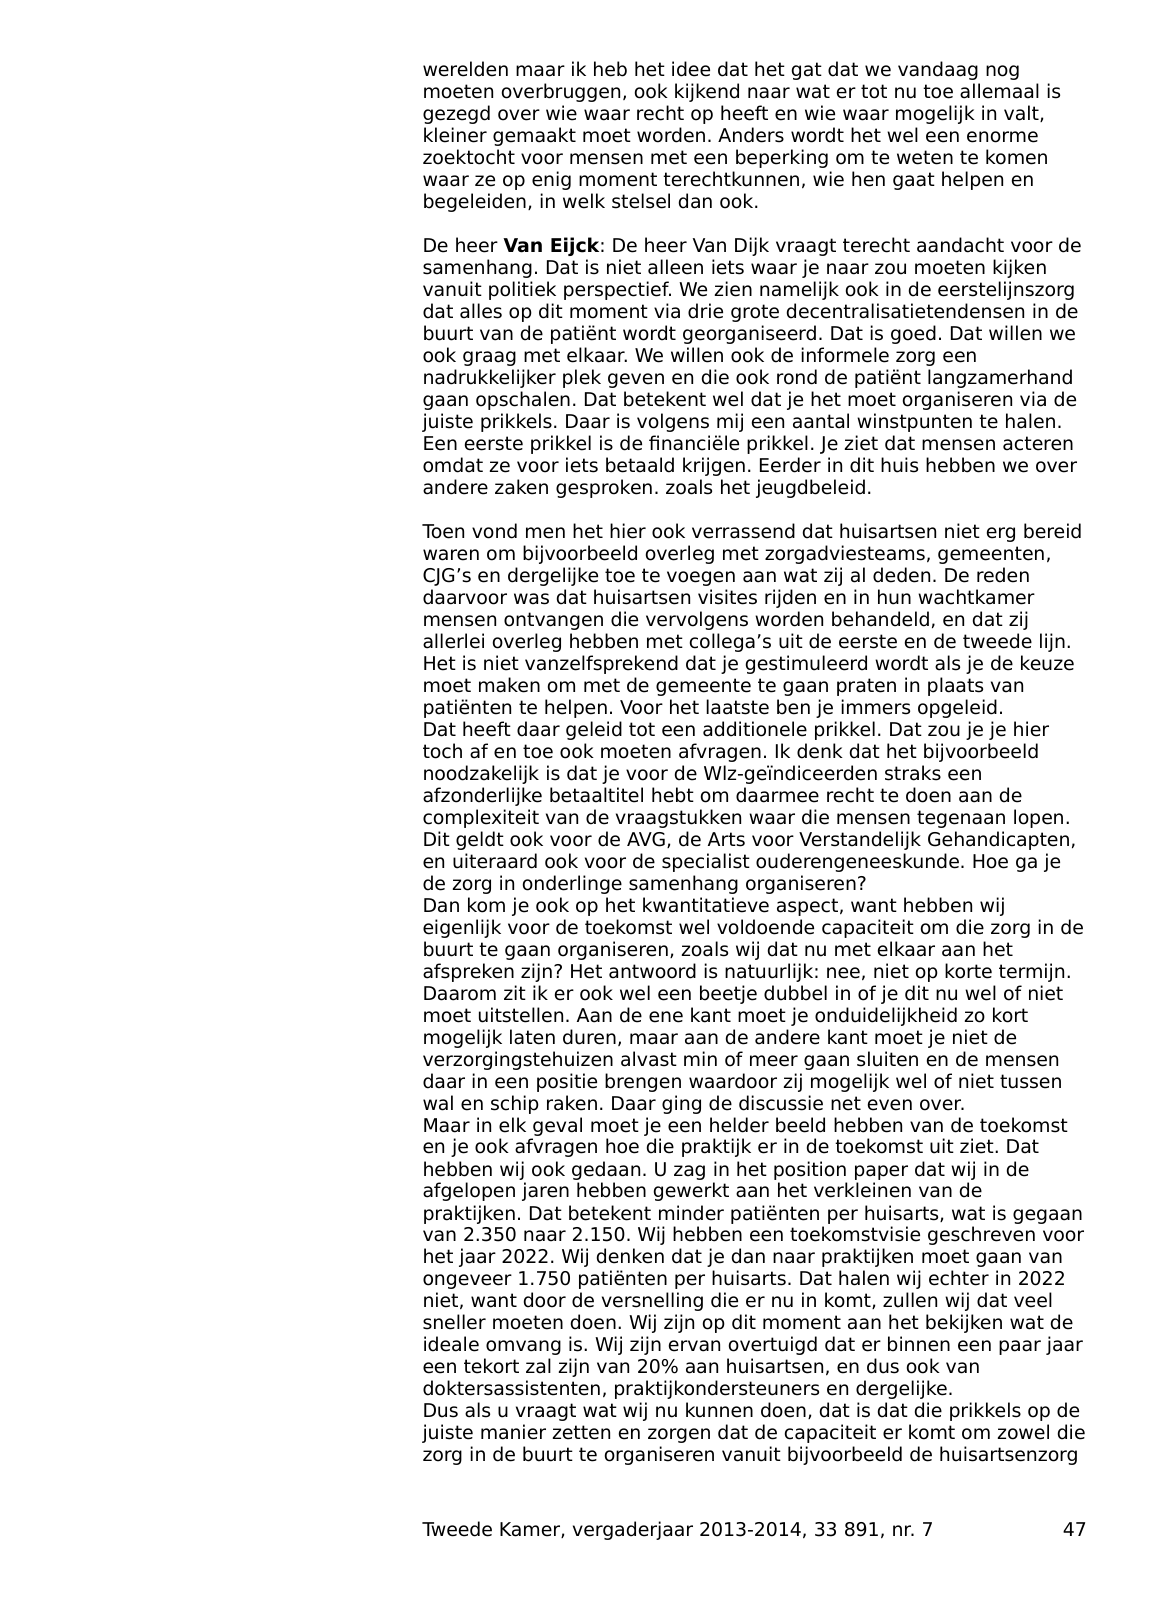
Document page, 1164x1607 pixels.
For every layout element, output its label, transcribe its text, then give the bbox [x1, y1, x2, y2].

text Dus als u vraagt wat wij nu kunnen doen, dat is dat die prikkels op de juiste manier zetten en zorgen dat de capaciteit er komt om zowel die zorg in de buurt te organiseren vanuit bijvoorbeeld de huisartsenzorg [422, 1400, 1087, 1466]
text Dit geldt ook voor de AVG, de Arts voor Verstandelijk Gehandicapten, en uiteraard ook voor de specialist ouderengeneeskunde. Hoe ga je de zorg in onderlinge samenhang organiseren? [422, 829, 1087, 895]
text Dat heeft daar geleid tot een additionele prikkel. Dat zou je je hier toch af en toe ook moeten afvragen. Ik denk dat het bijvoorbeeld noodzakelijk is dat je voor de Wlz-geïndiceerden straks een afzonderlijke betaaltitel hebt om daarmee recht te doen aan de complexiteit van de vraagstukken waar die mensen tegenaan lopen. [422, 719, 1087, 829]
text werelden maar ik heb het idee dat het gat dat we vandaag nog moeten overbruggen, ook kijkend naar wat er tot nu toe allemaal is gezegd over wie waar recht op heeft en wie waar mogelijk in valt, kleiner gemaakt moet worden. Anders wordt het wel een enorme zoektocht voor mensen met een beperking om te weten te komen waar ze op enig moment terechtkunnen, wie hen gaat helpen en begeleiden, in welk stelsel dan ook. [422, 59, 1087, 213]
text Toen vond men het hier ook verrassend dat huisartsen niet erg bereid waren om bijvoorbeeld overleg met zorgadviesteams, gemeenten, CJG’s en dergelijke toe te voegen aan wat zij al deden. De reden daarvoor was dat huisartsen visites rijden en in hun wachtkamer mensen ontvangen die vervolgens worden behandeld, en dat zij allerlei overleg hebben met collega’s uit de eerste en de tweede lijn. Het is niet vanzelfsprekend dat je gestimuleerd wordt als je de keuze moet maken om met de gemeente te gaan praten in plaats van patiënten te helpen. Voor het laatste ben je immers opgeleid. [422, 521, 1087, 719]
text Dan kom je ook op het kwantitatieve aspect, want hebben wij eigenlijk voor de toekomst wel voldoende capaciteit om die zorg in de buurt te gaan organiseren, zoals wij dat nu met elkaar aan het afspreken zijn? Het antwoord is natuurlijk: nee, niet op korte termijn. Daarom zit ik er ook wel een beetje dubbel in of je dit nu wel of niet moet uitstellen. Aan de ene kant moet je onduidelijkheid zo kort mogelijk laten duren, maar aan de andere kant moet je niet de verzorgingstehuizen alvast min of meer gaan sluiten en de mensen daar in een positie brengen waardoor zij mogelijk wel of niet tussen wal en schip raken. Daar ging de discussie net even over. [422, 895, 1087, 1114]
text Maar in elk geval moet je een helder beeld hebben van de toekomst en je ook afvragen hoe die praktijk er in de toekomst uit ziet. Dat hebben wij ook gedaan. U zag in het position paper dat wij in de afgelopen jaren hebben gewerkt aan het verkleinen van de praktijken. Dat betekent minder patiënten per huisarts, wat is gegaan van 2.350 naar 2.150. Wij hebben een toekomstvisie geschreven voor het jaar 2022. Wij denken dat je dan naar praktijken moet gaan van ongeveer 1.750 patiënten per huisarts. Dat halen wij echter in 2022 niet, want door de versnelling die er nu in komt, zullen wij dat veel sneller moeten doen. Wij zijn op dit moment aan het bekijken wat de ideale omvang is. Wij zijn ervan overtuigd dat er binnen een paar jaar een tekort zal zijn van 20% aan huisartsen, en dus ook van doktersassistenten, praktijkondersteuners en dergelijke. [422, 1114, 1087, 1400]
text De heer Van Eijck: De heer Van Dijk vraagt terecht aandacht voor de samenhang. Dat is niet alleen iets waar je naar zou moeten kijken vanuit politiek perspectief. We zien namelijk ook in de eerstelijnszorg dat alles op dit moment via drie grote decentralisatietendensen in de buurt van de patiënt wordt georganiseerd. Dat is goed. Dat willen we ook graag met elkaar. We willen ook de informele zorg een nadrukkelijker plek geven en die ook rond de patiënt langzamerhand gaan opschalen. Dat betekent wel dat je het moet organiseren via de juiste prikkels. Daar is volgens mij een aantal winstpunten te halen. Een eerste prikkel is de financiële prikkel. Je ziet dat mensen acteren omdat ze voor iets betaald krijgen. Eerder in dit huis hebben we over andere zaken gesproken. zoals het jeugdbeleid. [422, 235, 1087, 499]
